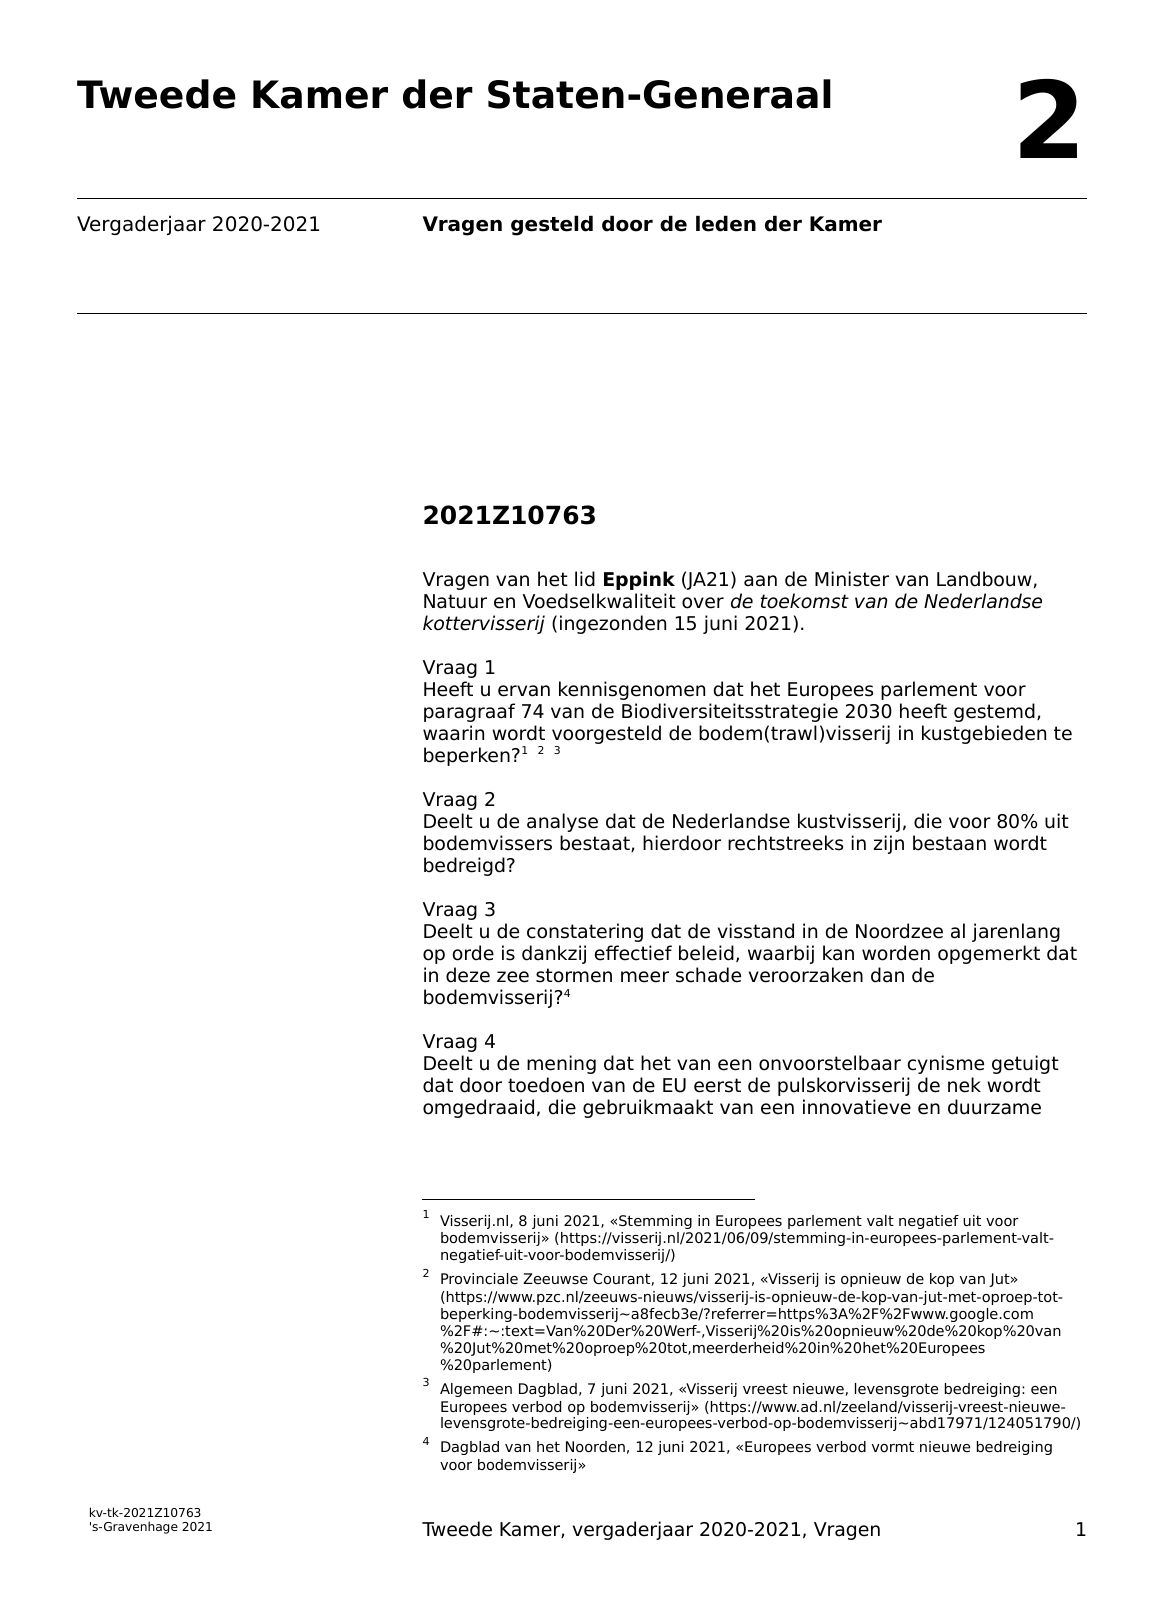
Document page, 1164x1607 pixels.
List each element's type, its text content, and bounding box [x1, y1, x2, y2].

text Provinciale Zeeuwse Courant, 12 juni 2021, «Visserij is opnieuw de kop van Jut» (https://www.pzc.nl/zeeuws-nieuws/visserij-is-opnieuw-de-kop-van-jut-met-oproep-tot-beperking-bodemvisserij~a8fecb3e/?referrer=https%3A%2F%2Fwww.google.com%2F#:~:text=Van%20Der%20Werf-,Visserij%20is%20opnieuw%20de%20kop%20van%20Jut%20met%20oproep%20tot,meerderheid%20in%20het%20Europees%20parlement) [422, 1267, 1087, 1374]
text Algemeen Dagblad, 7 juni 2021, «Visserij vreest nieuwe, levensgrote bedreiging: een Europees verbod op bodemvisserij» (https://www.ad.nl/zeeland/visserij-vreest-nieuwe-levensgrote-bedreiging-een-europees-verbod-op-bodemvisserij~abd17971/124051790/) [422, 1377, 1087, 1432]
table_cell Vergaderjaar 2020-2021 [77, 199, 422, 313]
text Vraag 2 [422, 789, 1087, 811]
text Deelt u de mening dat het van een onvoorstelbaar cynisme getuigt dat door toedoen van de EU eerst de pulskorvisserij de nek wordt omgedraaid, die gebruikmaakt van een innovatieve en duurzame [422, 1053, 1087, 1119]
text 's-Gravenhage 2021 [88, 1520, 323, 1534]
text kv-tk-2021Z10763 [88, 1506, 323, 1520]
text Vragen van het lid Eppink (JA21) aan de Minister van Landbouw, Natuur en Voedselkwaliteit over de toekomst van de Nederlandse kottervisserij (ingezonden 15 juni 2021). [422, 569, 1087, 635]
text Vraag 1 [422, 657, 1087, 679]
text Deelt u de constatering dat de visstand in de Noordzee al jarenlang op orde is dankzij effectief beleid, waarbij kan worden opgemerkt dat in deze zee stormen meer schade veroorzaken dan de bodemvisserij? [422, 921, 1087, 1009]
table_header Tweede Kamer der Staten-Generaal [77, 59, 886, 198]
text 2021Z10763 [422, 501, 1087, 531]
text Deelt u de analyse dat de Nederlandse kustvisserij, die voor 80% uit bodemvissers bestaat, hierdoor rechtstreeks in zijn bestaan wordt bedreigd? [422, 811, 1087, 877]
text Dagblad van het Noorden, 12 juni 2021, «Europees verbod vormt nieuwe bedreiging voor bodemvisserij» [422, 1435, 1087, 1474]
text Heeft u ervan kennisgenomen dat het Europees parlement voor paragraaf 74 van de Biodiversiteitsstrategie 2030 heeft gestemd, waarin wordt voorgesteld de bodem(trawl)visserij in kustgebieden te beperken? [422, 679, 1087, 767]
text Vraag 4 [422, 1031, 1087, 1053]
text Vraag 3 [422, 899, 1087, 921]
text Visserij.nl, 8 juni 2021, «Stemming in Europees parlement valt negatief uit voor bodemvisserij» (https://visserij.nl/2021/06/09/stemming-in-europees-parlement-valt-negatief-uit-voor-bodemvisserij/) [422, 1208, 1087, 1264]
table_header 2 [886, 59, 1087, 198]
table_cell Vragen gesteld door de leden der Kamer [422, 199, 1087, 313]
